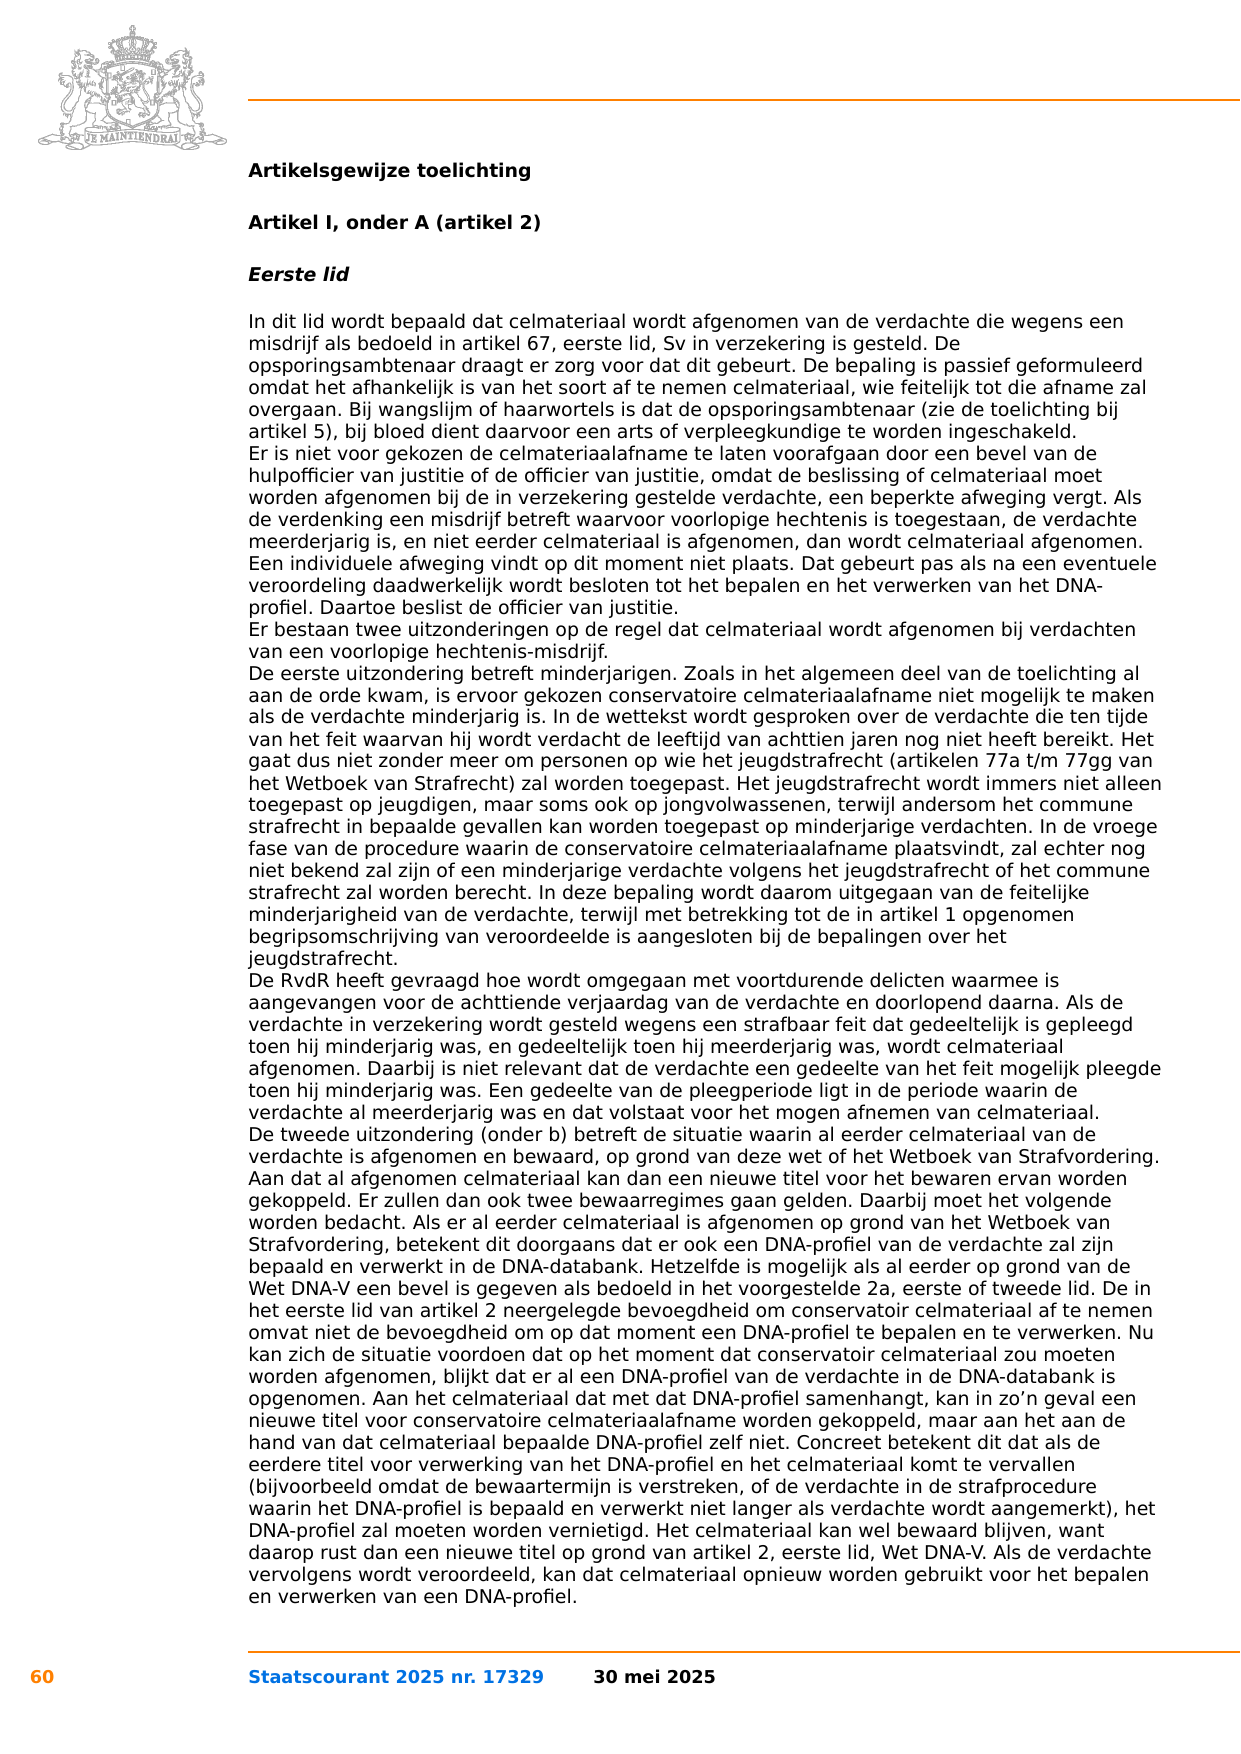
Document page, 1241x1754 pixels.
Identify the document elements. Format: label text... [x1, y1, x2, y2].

text De RvdR heeft gevraagd hoe wordt omgegaan met voortdurende delicten waarmee is aangevangen voor de achttiende verjaardag van de verdachte en doorlopend daarna. Als de verdachte in verzekering wordt gesteld wegens een strafbaar feit dat gedeeltelijk is gepleegd toen hij minderjarig was, en gedeeltelijk toen hij meerderjarig was, wordt celmateriaal afgenomen. Daarbij is niet relevant dat de verdachte een gedeelte van het feit mogelijk pleegde toen hij minderjarig was. Een gedeelte van de pleegperiode ligt in de periode waarin de verdachte al meerderjarig was en dat volstaat voor het mogen afnemen van celmateriaal. [248, 970, 1163, 1124]
text Er is niet voor gekozen de celmateriaalafname te laten voorafgaan door een bevel van de hulpofficier van justitie of de officier van justitie, omdat de beslissing of celmateriaal moet worden afgenomen bij de in verzekering gestelde verdachte, een beperkte afweging vergt. Als de verdenking een misdrijf betreft waarvoor voorlopige hechtenis is toegestaan, de verdachte meerderjarig is, en niet eerder celmateriaal is afgenomen, dan wordt celmateriaal afgenomen. Een individuele afweging vindt op dit moment niet plaats. Dat gebeurt pas als na een eventuele veroordeling daadwerkelijk wordt besloten tot het bepalen en het verwerken van het DNA-profiel. Daartoe beslist de officier van justitie. [248, 443, 1163, 618]
text De eerste uitzondering betreft minderjarigen. Zoals in het algemeen deel van de toelichting al aan de orde kwam, is ervoor gekozen conservatoire celmateriaalafname niet mogelijk te maken als de verdachte minderjarig is. In de wettekst wordt gesproken over de verdachte die ten tijde van het feit waarvan hij wordt verdacht de leeftijd van achttien jaren nog niet heeft bereikt. Het gaat dus niet zonder meer om personen op wie het jeugdstrafrecht (artikelen 77a t/m 77gg van het Wetboek van Strafrecht) zal worden toegepast. Het jeugdstrafrecht wordt immers niet alleen toegepast op jeugdigen, maar soms ook op jongvolwassenen, terwijl andersom het commune strafrecht in bepaalde gevallen kan worden toegepast op minderjarige verdachten. In de vroege fase van de procedure waarin de conservatoire celmateriaalafname plaatsvindt, zal echter nog niet bekend zal zijn of een minderjarige verdachte volgens het jeugdstrafrecht of het commune strafrecht zal worden berecht. In deze bepaling wordt daarom uitgegaan van de feitelijke minderjarigheid van de verdachte, terwijl met betrekking tot de in artikel 1 opgenomen begripsomschrijving van veroordeelde is aangesloten bij de bepalingen over het jeugdstrafrecht. [248, 662, 1163, 970]
text Er bestaan twee uitzonderingen op de regel dat celmateriaal wordt afgenomen bij verdachten van een voorlopige hechtenis-misdrijf. [248, 618, 1163, 662]
subtitle Artikel I, onder A (artikel 2) [248, 212, 1163, 234]
text De tweede uitzondering (onder b) betreft de situatie waarin al eerder celmateriaal van de verdachte is afgenomen en bewaard, op grond van deze wet of het Wetboek van Strafvordering. Aan dat al afgenomen celmateriaal kan dan een nieuwe titel voor het bewaren ervan worden gekoppeld. Er zullen dan ook twee bewaarregimes gaan gelden. Daarbij moet het volgende worden bedacht. Als er al eerder celmateriaal is afgenomen op grond van het Wetboek van Strafvordering, betekent dit doorgaans dat er ook een DNA-profiel van de verdachte zal zijn bepaald en verwerkt in de DNA-databank. Hetzelfde is mogelijk als al eerder op grond van de Wet DNA-V een bevel is gegeven als bedoeld in het voorgestelde 2a, eerste of tweede lid. De in het eerste lid van artikel 2 neergelegde bevoegdheid om conservatoir celmateriaal af te nemen omvat niet de bevoegdheid om op dat moment een DNA-profiel te bepalen en te verwerken. Nu kan zich de situatie voordoen dat op het moment dat conservatoir celmateriaal zou moeten worden afgenomen, blijkt dat er al een DNA-profiel van de verdachte in de DNA-databank is opgenomen. Aan het celmateriaal dat met dat DNA-profiel samenhangt, kan in zo’n geval een nieuwe titel voor conservatoire celmateriaalafname worden gekoppeld, maar aan het aan de hand van dat celmateriaal bepaalde DNA-profiel zelf niet. Concreet betekent dit dat als de eerdere titel voor verwerking van het DNA-profiel en het celmateriaal komt te vervallen (bijvoorbeeld omdat de bewaartermijn is verstreken, of de verdachte in de strafprocedure waarin het DNA-profiel is bepaald en verwerkt niet langer als verdachte wordt aangemerkt), het DNA-profiel zal moeten worden vernietigd. Het celmateriaal kan wel bewaard blijven, want daarop rust dan een nieuwe titel op grond van artikel 2, eerste lid, Wet DNA-V. Als de verdachte vervolgens wordt veroordeeld, kan dat celmateriaal opnieuw worden gebruikt voor het bepalen en verwerken van een DNA-profiel. [248, 1124, 1163, 1608]
subtitle Artikelsgewijze toelichting [248, 160, 1163, 182]
picture [38, 25, 227, 150]
subtitle Eerste lid [248, 264, 1163, 286]
text In dit lid wordt bepaald dat celmateriaal wordt afgenomen van de verdachte die wegens een misdrijf als bedoeld in artikel 67, eerste lid, Sv in verzekering is gesteld. De opsporingsambtenaar draagt er zorg voor dat dit gebeurt. De bepaling is passief geformuleerd omdat het afhankelijk is van het soort af te nemen celmateriaal, wie feitelijk tot die afname zal overgaan. Bij wangslijm of haarwortels is dat de opsporingsambtenaar (zie de toelichting bij artikel 5), bij bloed dient daarvoor een arts of verpleegkundige te worden ingeschakeld. [248, 311, 1163, 443]
